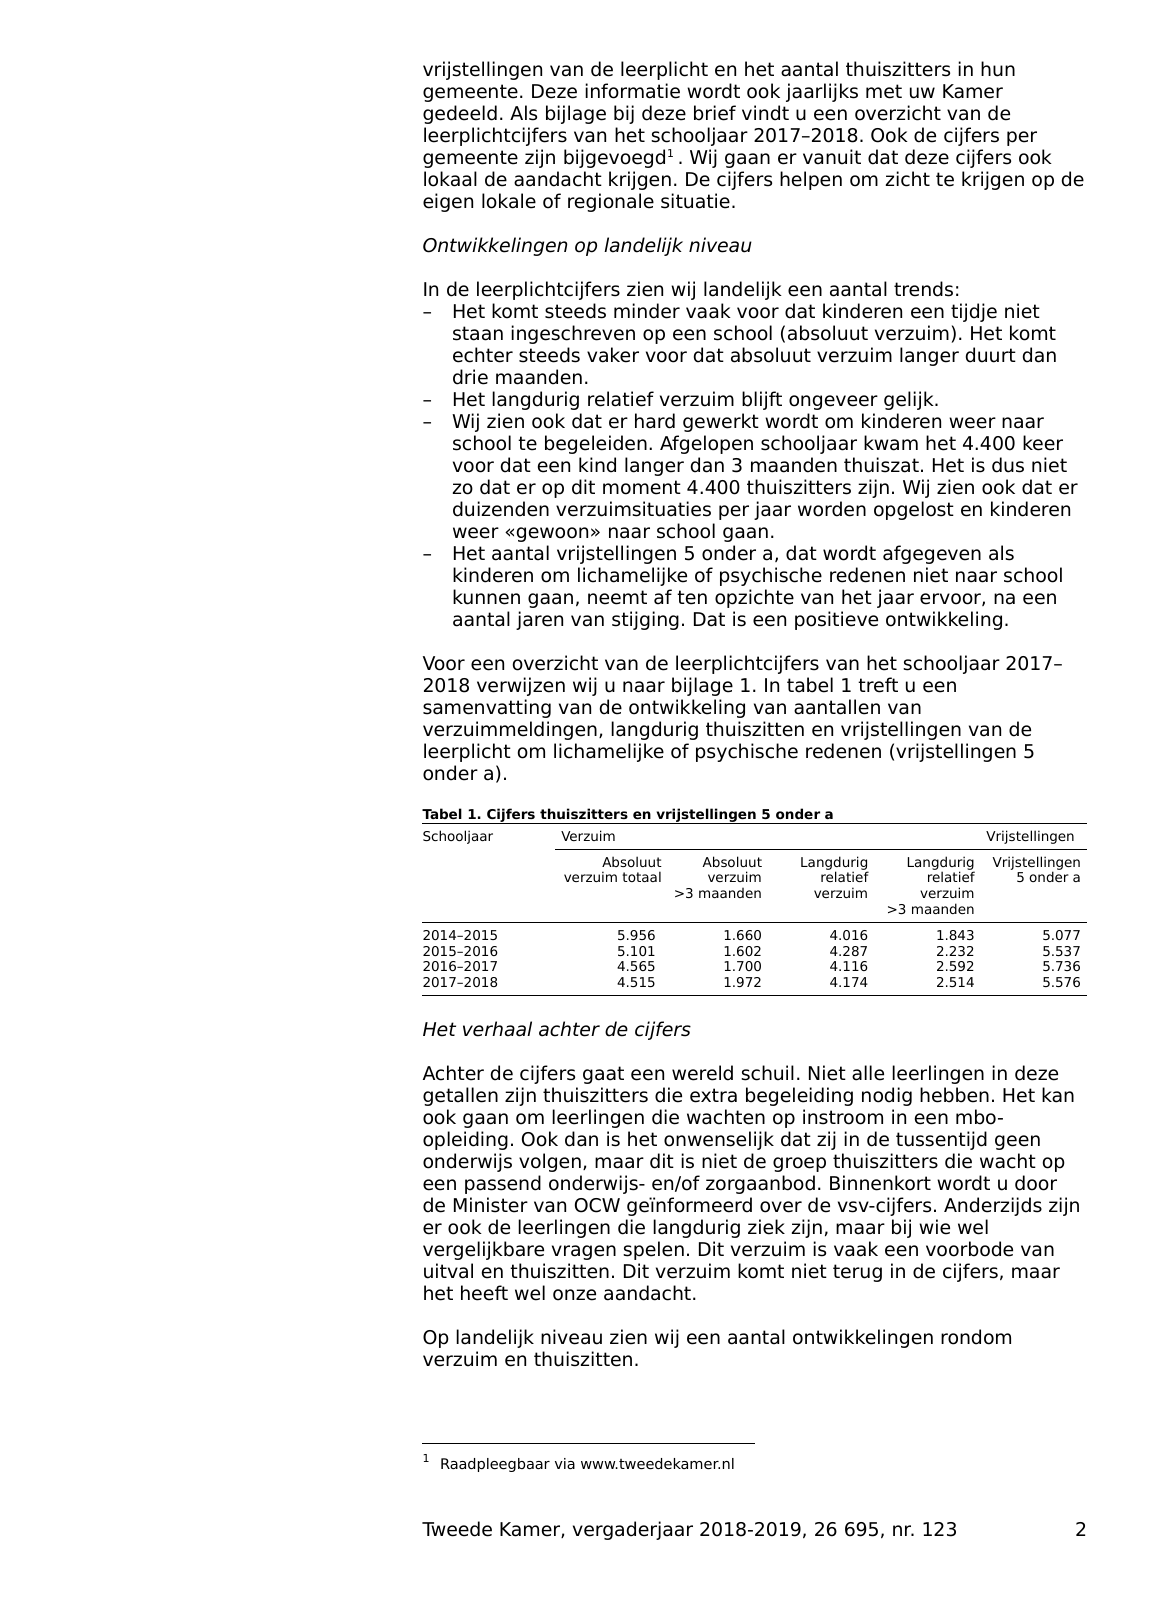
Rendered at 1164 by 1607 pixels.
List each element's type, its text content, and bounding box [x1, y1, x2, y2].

text – Het aantal vrijstellingen 5 onder a, dat wordt afgegeven als kinderen om lichamelijke of psychische redenen niet naar school kunnen gaan, neemt af ten opzichte van het jaar ervoor, na een aantal jaren van stijging. Dat is een positieve ontwikkeling. [422, 543, 1087, 631]
table_cell Schooljaar [422, 824, 555, 922]
text Raadpleegbaar via www.tweedekamer.nl [422, 1452, 1087, 1474]
table_cell Langdurig relatief verzuim >3 maanden [874, 850, 980, 922]
table_cell 4.565 [555, 959, 661, 975]
text vrijstellingen van de leerplicht en het aantal thuiszitters in hun gemeente. Deze informatie wordt ook jaarlijks met uw Kamer gedeeld. Als bijlage bij deze brief vindt u een overzicht van de leerplichtcijfers van het schooljaar 2017–2018. Ook de cijfers per gemeente zijn bijgevoegd. Wij gaan er vanuit dat deze cijfers ook lokaal de aandacht krijgen. De cijfers helpen om zicht te krijgen op de eigen lokale of regionale situatie. [422, 59, 1087, 213]
table_cell 5.956 [555, 923, 661, 943]
table_cell 2014–2015 [422, 923, 555, 943]
table_cell 4.174 [768, 975, 874, 995]
table_cell 5.077 [980, 923, 1087, 943]
table_cell Verzuim [555, 824, 980, 849]
table_cell 1.602 [661, 944, 768, 959]
text Op landelijk niveau zien wij een aantal ontwikkelingen rondom verzuim en thuiszitten. [422, 1327, 1087, 1371]
text – Het langdurig relatief verzuim blijft ongeveer gelijk. [422, 389, 1087, 411]
table_cell 4.287 [768, 944, 874, 959]
table_cell Vrijstellingen [980, 824, 1087, 849]
table_cell 4.116 [768, 959, 874, 975]
table_cell 2016–2017 [422, 959, 555, 975]
text In de leerplichtcijfers zien wij landelijk een aantal trends: [422, 279, 1087, 301]
table_cell 5.576 [980, 975, 1087, 995]
text – Het komt steeds minder vaak voor dat kinderen een tijdje niet staan ingeschreven op een school (absoluut verzuim). Het komt echter steeds vaker voor dat absoluut verzuim langer duurt dan drie maanden. [422, 301, 1087, 389]
table_cell 2.232 [874, 944, 980, 959]
table_cell 1.700 [661, 959, 768, 975]
text Achter de cijfers gaat een wereld schuil. Niet alle leerlingen in deze getallen zijn thuiszitters die extra begeleiding nodig hebben. Het kan ook gaan om leerlingen die wachten op instroom in een mbo-opleiding. Ook dan is het onwenselijk dat zij in de tussentijd geen onderwijs volgen, maar dit is niet de groep thuiszitters die wacht op een passend onderwijs- en/of zorgaanbod. Binnenkort wordt u door de Minister van OCW geïnformeerd over de vsv-cijfers. Anderzijds zijn er ook de leerlingen die langdurig ziek zijn, maar bij wie wel vergelijkbare vragen spelen. Dit verzuim is vaak een voorbode van uitval en thuiszitten. Dit verzuim komt niet terug in de cijfers, maar het heeft wel onze aandacht. [422, 1063, 1087, 1304]
text Voor een overzicht van de leerplichtcijfers van het schooljaar 2017–2018 verwijzen wij u naar bijlage 1. In tabel 1 treft u een samenvatting van de ontwikkeling van aantallen van verzuimmeldingen, langdurig thuiszitten en vrijstellingen van de leerplicht om lichamelijke of psychische redenen (vrijstellingen 5 onder a). [422, 653, 1087, 785]
table_cell 4.016 [768, 923, 874, 943]
table_cell Absoluut verzuim totaal [555, 850, 661, 922]
table_cell 2017–2018 [422, 975, 555, 995]
table_cell 1.660 [661, 923, 768, 943]
table_cell 5.736 [980, 959, 1087, 975]
table_cell 4.515 [555, 975, 661, 995]
table_cell Vrijstellingen 5 onder a [980, 850, 1087, 922]
table_cell 5.537 [980, 944, 1087, 959]
subtitle Het verhaal achter de cijfers [422, 1019, 1087, 1041]
subtitle Ontwikkelingen op landelijk niveau [422, 235, 1087, 257]
table_cell 1.843 [874, 923, 980, 943]
table_cell 2.514 [874, 975, 980, 995]
table_cell Langdurig relatief verzuim [768, 850, 874, 922]
table_header Tabel 1. Cijfers thuiszitters en vrijstellingen 5 onder a [422, 807, 1087, 823]
table_cell 2.592 [874, 959, 980, 975]
text – Wij zien ook dat er hard gewerkt wordt om kinderen weer naar school te begeleiden. Afgelopen schooljaar kwam het 4.400 keer voor dat een kind langer dan 3 maanden thuiszat. Het is dus niet zo dat er op dit moment 4.400 thuiszitters zijn. Wij zien ook dat er duizenden verzuimsituaties per jaar worden opgelost en kinderen weer «gewoon» naar school gaan. [422, 411, 1087, 543]
table_cell Absoluut verzuim >3 maanden [661, 850, 768, 922]
table_cell 1.972 [661, 975, 768, 995]
table_cell 5.101 [555, 944, 661, 959]
table_cell 2015–2016 [422, 944, 555, 959]
